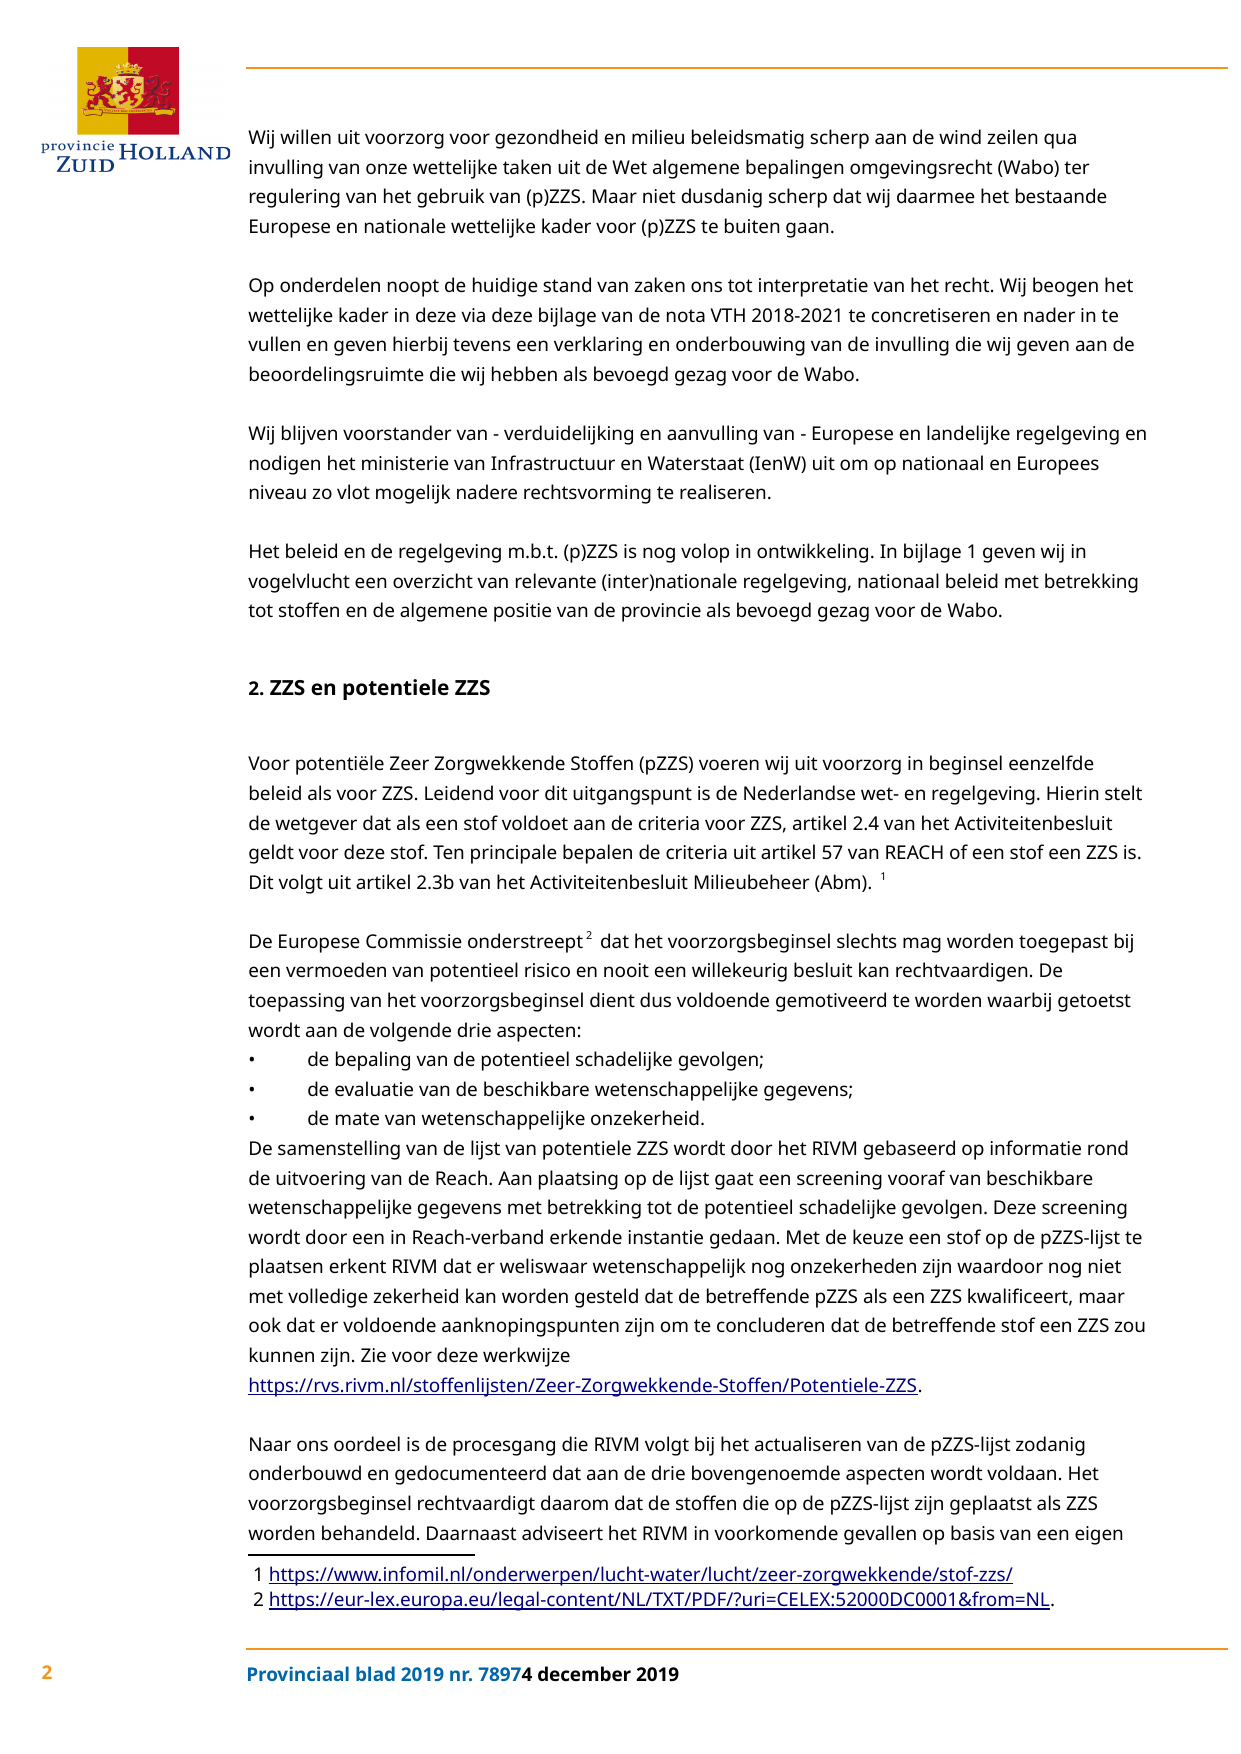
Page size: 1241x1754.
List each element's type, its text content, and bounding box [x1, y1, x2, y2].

text https://www.infomil.nl/onderwerpen/lucht-water/lucht/zeer-zorgwekkende/stof-zzs/ [248, 1561, 1152, 1586]
text Voor potentiële Zeer Zorgwekkende Stoffen (pZZS) voeren wij uit voorzorg in beginsel eenzelfde beleid als voor ZZS. Leidend voor dit uitgangspunt is de Nederlandse wet- en regelgeving. Hierin stelt de wetgever dat als een stof voldoet aan de criteria voor ZZS, artikel 2.4 van het Activiteitenbesluit geldt voor deze stof. Ten principale bepalen de criteria uit artikel 57 van REACH of een stof een ZZS is. Dit volgt uit artikel 2.3b van het Activiteitenbesluit Milieubeheer (Abm). [248, 751, 1152, 895]
text De samenstelling van de lijst van potentiele ZZS wordt door het RIVM gebaseerd op informatie rond de uitvoering van de Reach. Aan plaatsing op de lijst gaat een screening vooraf van beschikbare wetenschappelijke gegevens met betrekking tot de potentieel schadelijke gevolgen. Deze screening wordt door een in Reach-verband erkende instantie gedaan. Met de keuze een stof op de pZZS-lijst te plaatsen erkent RIVM dat er weliswaar wetenschappelijk nog onzekerheden zijn waardoor nog niet met volledige zekerheid kan worden gesteld dat de betreffende pZZS als een ZZS kwalificeert, maar ook dat er voldoende aanknopingspunten zijn om te concluderen dat de betreffende stof een ZZS zou kunnen zijn. Zie voor deze werkwijze https://rvs.rivm.nl/stoffenlijsten/Zeer-Zorgwekkende-Stoffen/Potentiele-ZZS. [248, 1135, 1152, 1398]
list de evaluatie van de beschikbare wetenschappelijke gegevens; [248, 1076, 1152, 1102]
text De Europese Commissie onderstreept dat het voorzorgsbeginsel slechts mag worden toegepast bij een vermoeden van potentieel risico en nooit een willekeurig besluit kan rechtvaardigen. De toepassing van het voorzorgsbeginsel dient dus voldoende gemotiveerd te worden waarbij getoetst wordt aan de volgende drie aspecten: [248, 928, 1152, 1043]
text https://eur-lex.europa.eu/legal-content/NL/TXT/PDF/?uri=CELEX:52000DC0001&from=NL. [248, 1586, 1152, 1612]
picture [41, 47, 231, 172]
text Het beleid en de regelgeving m.b.t. (p)ZZS is nog volop in ontwikkeling. In bijlage 1 geven wij in vogelvlucht een overzicht van relevante (inter)nationale regelgeving, nationaal beleid met betrekking tot stoffen en de algemene positie van de provincie als bevoegd gezag voor de Wabo. [248, 538, 1152, 623]
text 2. ZZS en potentiele ZZS [248, 673, 1152, 701]
text Naar ons oordeel is de procesgang die RIVM volgt bij het actualiseren van de pZZS-lijst zodanig onderbouwd en gedocumenteerd dat aan de drie bovengenoemde aspecten wordt voldaan. Het voorzorgsbeginsel rechtvaardigt daarom dat de stoffen die op de pZZS-lijst zijn geplaatst als ZZS worden behandeld. Daarnaast adviseert het RIVM in voorkomende gevallen op basis van een eigen [248, 1431, 1152, 1546]
text Op onderdelen noopt de huidige stand van zaken ons tot interpretatie van het recht. Wij beogen het wettelijke kader in deze via deze bijlage van de nota VTH 2018-2021 te concretiseren en nader in te vullen en geven hierbij tevens een verklaring en onderbouwing van de invulling die wij geven aan de beoordelingsruimte die wij hebben als bevoegd gezag voor de Wabo. [248, 272, 1152, 387]
text Wij blijven voorstander van - verduidelijking en aanvulling van - Europese en landelijke regelgeving en nodigen het ministerie van Infrastructuur en Waterstaat (IenW) uit om op nationaal en Europees niveau zo vlot mogelijk nadere rechtsvorming te realiseren. [248, 420, 1152, 505]
list de bepaling van de potentieel schadelijke gevolgen; [248, 1046, 1152, 1072]
text Wij willen uit voorzorg voor gezondheid en milieu beleidsmatig scherp aan de wind zeilen qua invulling van onze wettelijke taken uit de Wet algemene bepalingen omgevingsrecht (Wabo) ter regulering van het gebruik van (p)ZZS. Maar niet dusdanig scherp dat wij daarmee het bestaande Europese en nationale wettelijke kader voor (p)ZZS te buiten gaan. [248, 124, 1152, 239]
list de mate van wetenschappelijke onzekerheid. [248, 1106, 1152, 1131]
